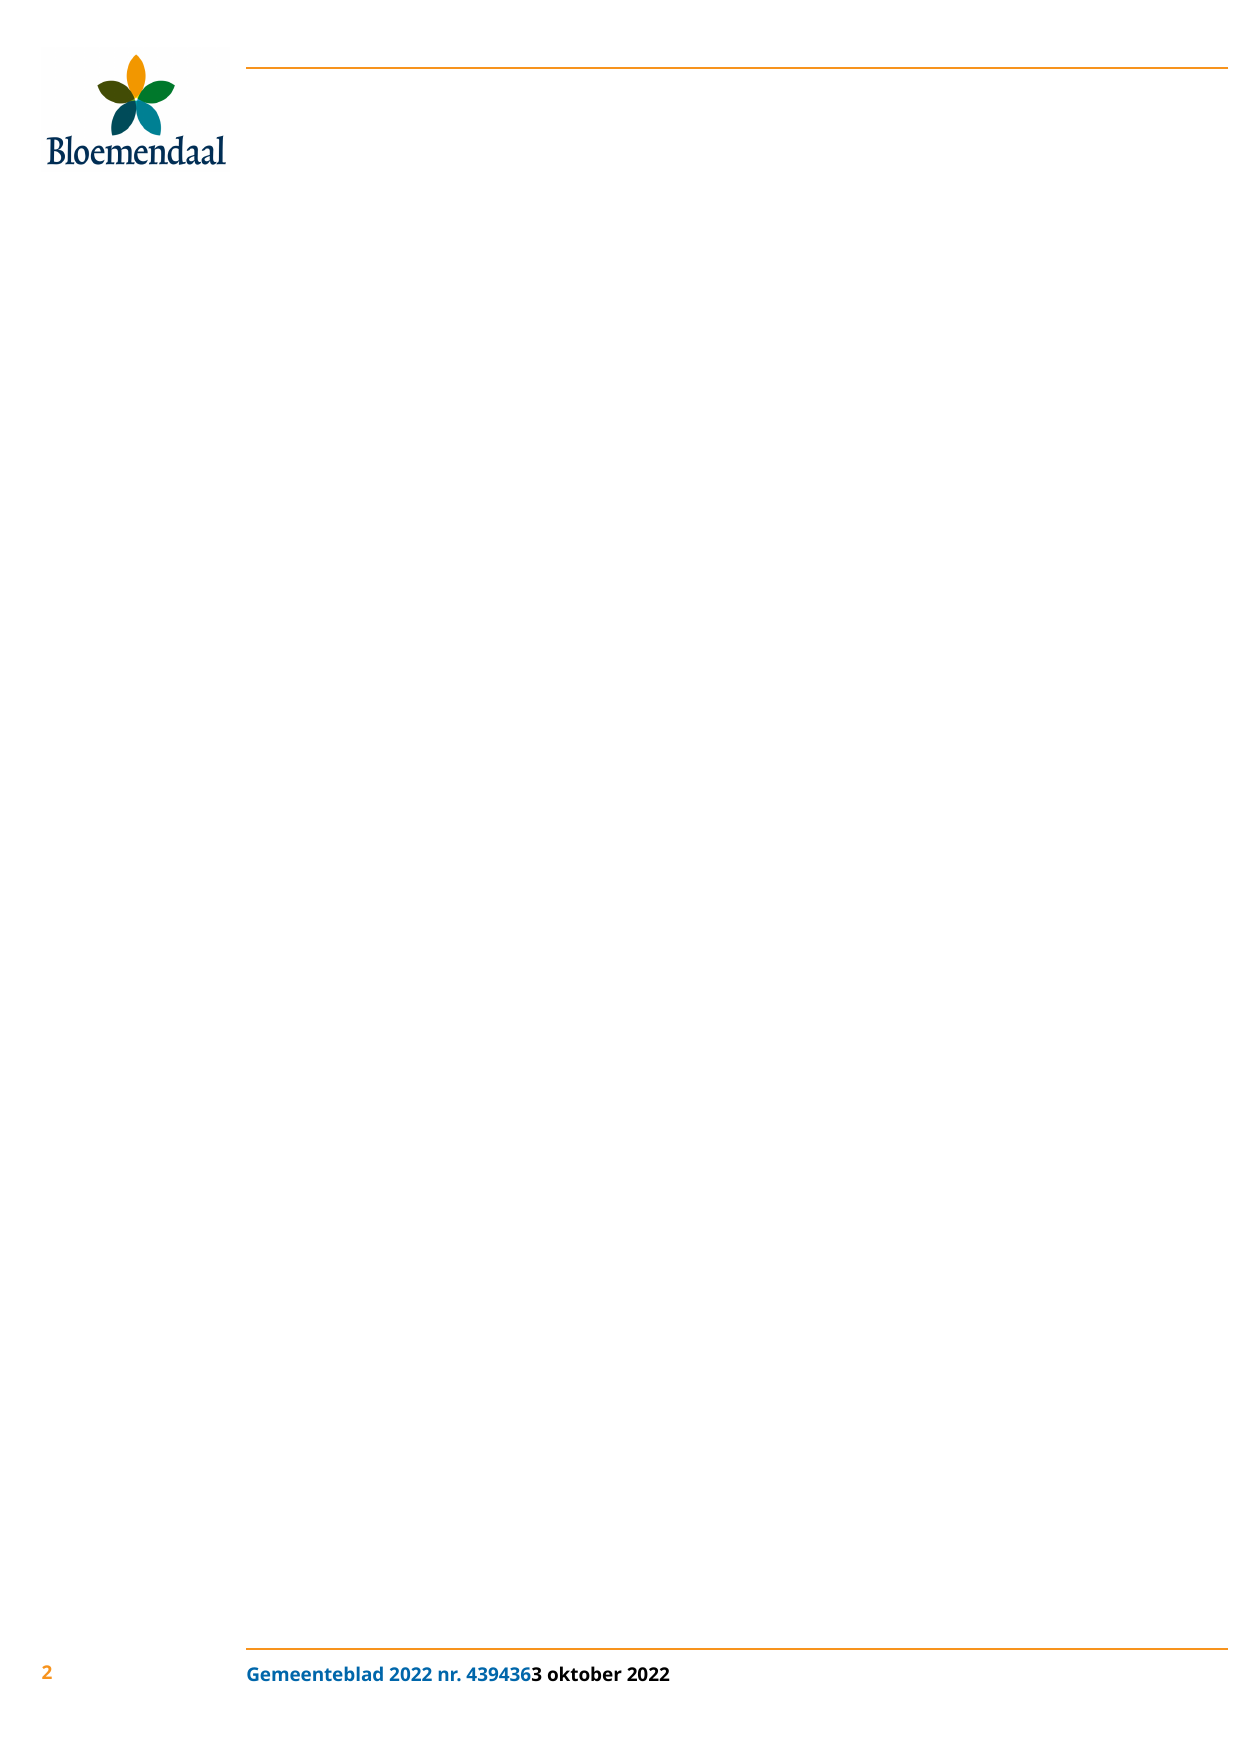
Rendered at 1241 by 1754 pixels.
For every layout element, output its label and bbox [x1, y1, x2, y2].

picture [41, 47, 231, 172]
